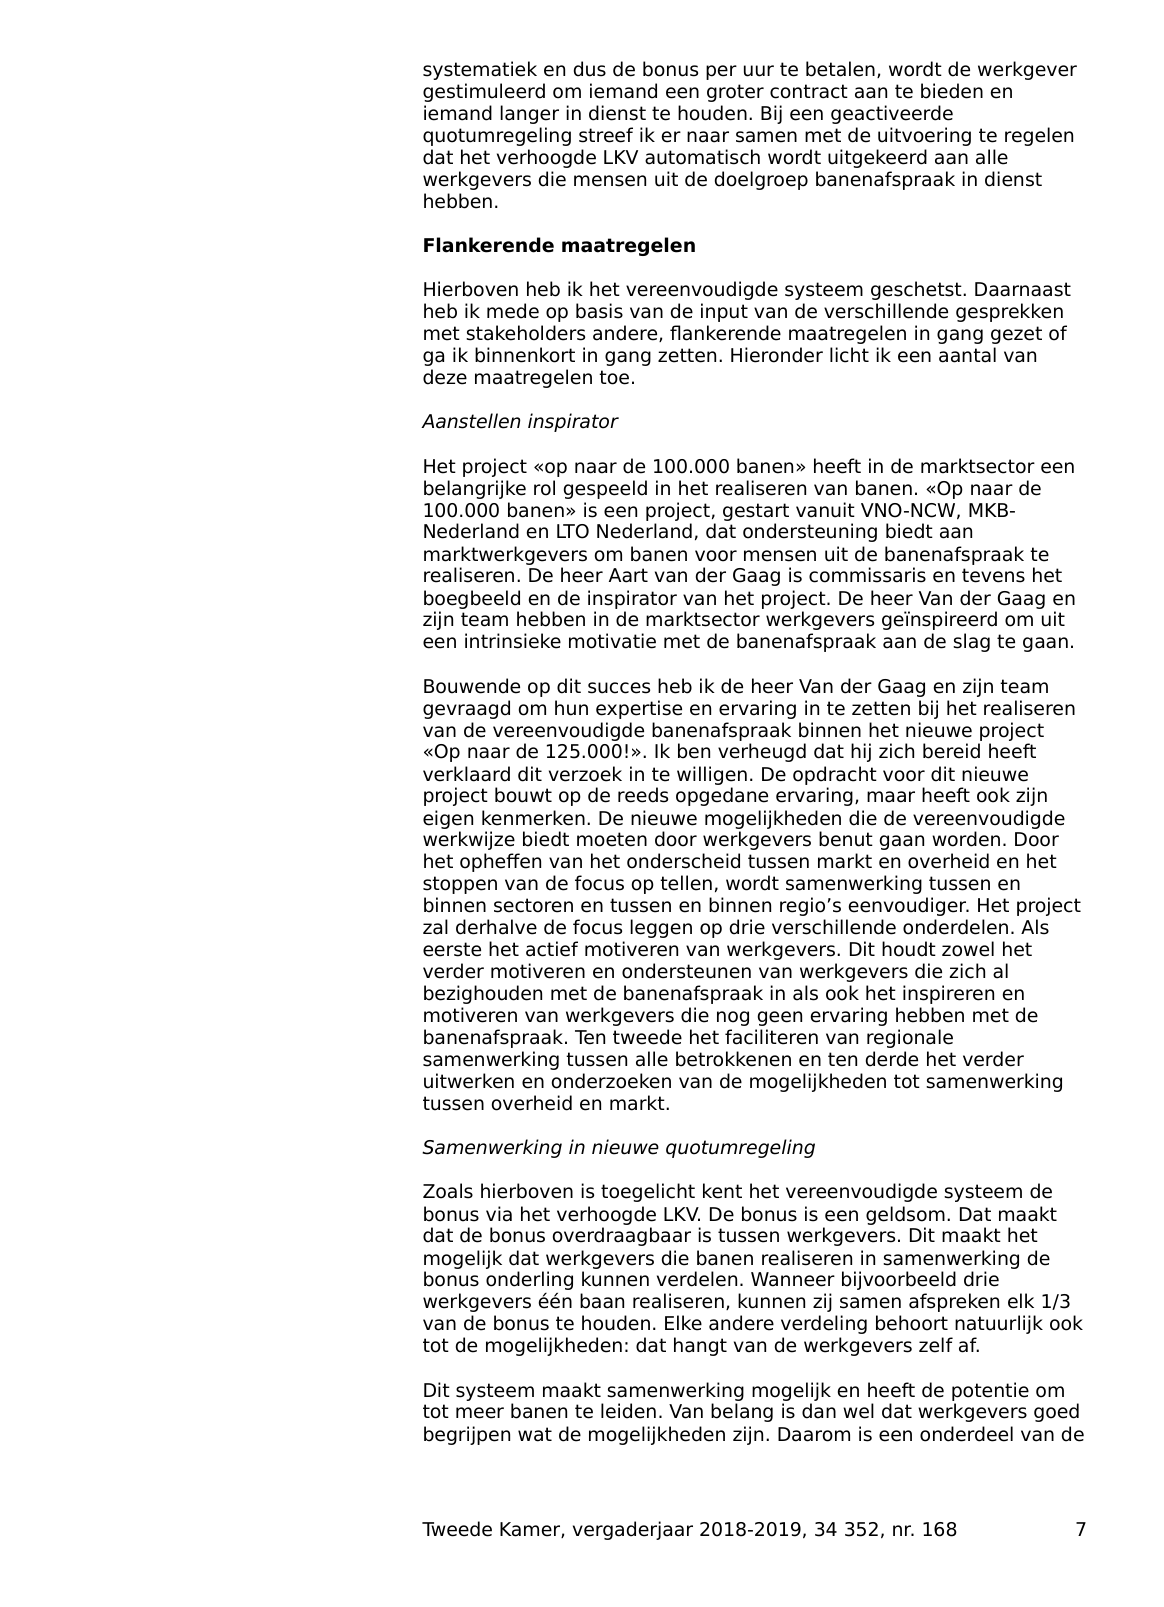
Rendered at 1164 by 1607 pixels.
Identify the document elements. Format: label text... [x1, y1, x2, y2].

subtitle Samenwerking in nieuwe quotumregeling [422, 1137, 1087, 1159]
text Dit systeem maakt samenwerking mogelijk en heeft de potentie om tot meer banen te leiden. Van belang is dan wel dat werkgevers goed begrijpen wat de mogelijkheden zijn. Daarom is een onderdeel van de [422, 1379, 1087, 1445]
subtitle Aanstellen inspirator [422, 411, 1087, 433]
text Zoals hierboven is toegelicht kent het vereenvoudigde systeem de bonus via het verhoogde LKV. De bonus is een geldsom. Dat maakt dat de bonus overdraagbaar is tussen werkgevers. Dit maakt het mogelijk dat werkgevers die banen realiseren in samenwerking de bonus onderling kunnen verdelen. Wanneer bijvoorbeeld drie werkgevers één baan realiseren, kunnen zij samen afspreken elk 1/3 van de bonus te houden. Elke andere verdeling behoort natuurlijk ook tot de mogelijkheden: dat hangt van de werkgevers zelf af. [422, 1181, 1087, 1357]
subtitle Flankerende maatregelen [422, 235, 1087, 257]
text systematiek en dus de bonus per uur te betalen, wordt de werkgever gestimuleerd om iemand een groter contract aan te bieden en iemand langer in dienst te houden. Bij een geactiveerde quotumregeling streef ik er naar samen met de uitvoering te regelen dat het verhoogde LKV automatisch wordt uitgekeerd aan alle werkgevers die mensen uit de doelgroep banenafspraak in dienst hebben. [422, 59, 1087, 213]
text Bouwende op dit succes heb ik de heer Van der Gaag en zijn team gevraagd om hun expertise en ervaring in te zetten bij het realiseren van de vereenvoudigde banenafspraak binnen het nieuwe project «Op naar de 125.000!». Ik ben verheugd dat hij zich bereid heeft verklaard dit verzoek in te willigen. De opdracht voor dit nieuwe project bouwt op de reeds opgedane ervaring, maar heeft ook zijn eigen kenmerken. De nieuwe mogelijkheden die de vereenvoudigde werkwijze biedt moeten door werkgevers benut gaan worden. Door het opheffen van het onderscheid tussen markt en overheid en het stoppen van de focus op tellen, wordt samenwerking tussen en binnen sectoren en tussen en binnen regio’s eenvoudiger. Het project zal derhalve de focus leggen op drie verschillende onderdelen. Als eerste het actief motiveren van werkgevers. Dit houdt zowel het verder motiveren en ondersteunen van werkgevers die zich al bezighouden met de banenafspraak in als ook het inspireren en motiveren van werkgevers die nog geen ervaring hebben met de banenafspraak. Ten tweede het faciliteren van regionale samenwerking tussen alle betrokkenen en ten derde het verder uitwerken en onderzoeken van de mogelijkheden tot samenwerking tussen overheid en markt. [422, 676, 1087, 1115]
text Hierboven heb ik het vereenvoudigde systeem geschetst. Daarnaast heb ik mede op basis van de input van de verschillende gesprekken met stakeholders andere, flankerende maatregelen in gang gezet of ga ik binnenkort in gang zetten. Hieronder licht ik een aantal van deze maatregelen toe. [422, 279, 1087, 389]
text Het project «op naar de 100.000 banen» heeft in de marktsector een belangrijke rol gespeeld in het realiseren van banen. «Op naar de 100.000 banen» is een project, gestart vanuit VNO-NCW, MKB-Nederland en LTO Nederland, dat ondersteuning biedt aan marktwerkgevers om banen voor mensen uit de banenafspraak te realiseren. De heer Aart van der Gaag is commissaris en tevens het boegbeeld en de inspirator van het project. De heer Van der Gaag en zijn team hebben in de marktsector werkgevers geïnspireerd om uit een intrinsieke motivatie met de banenafspraak aan de slag te gaan. [422, 456, 1087, 653]
